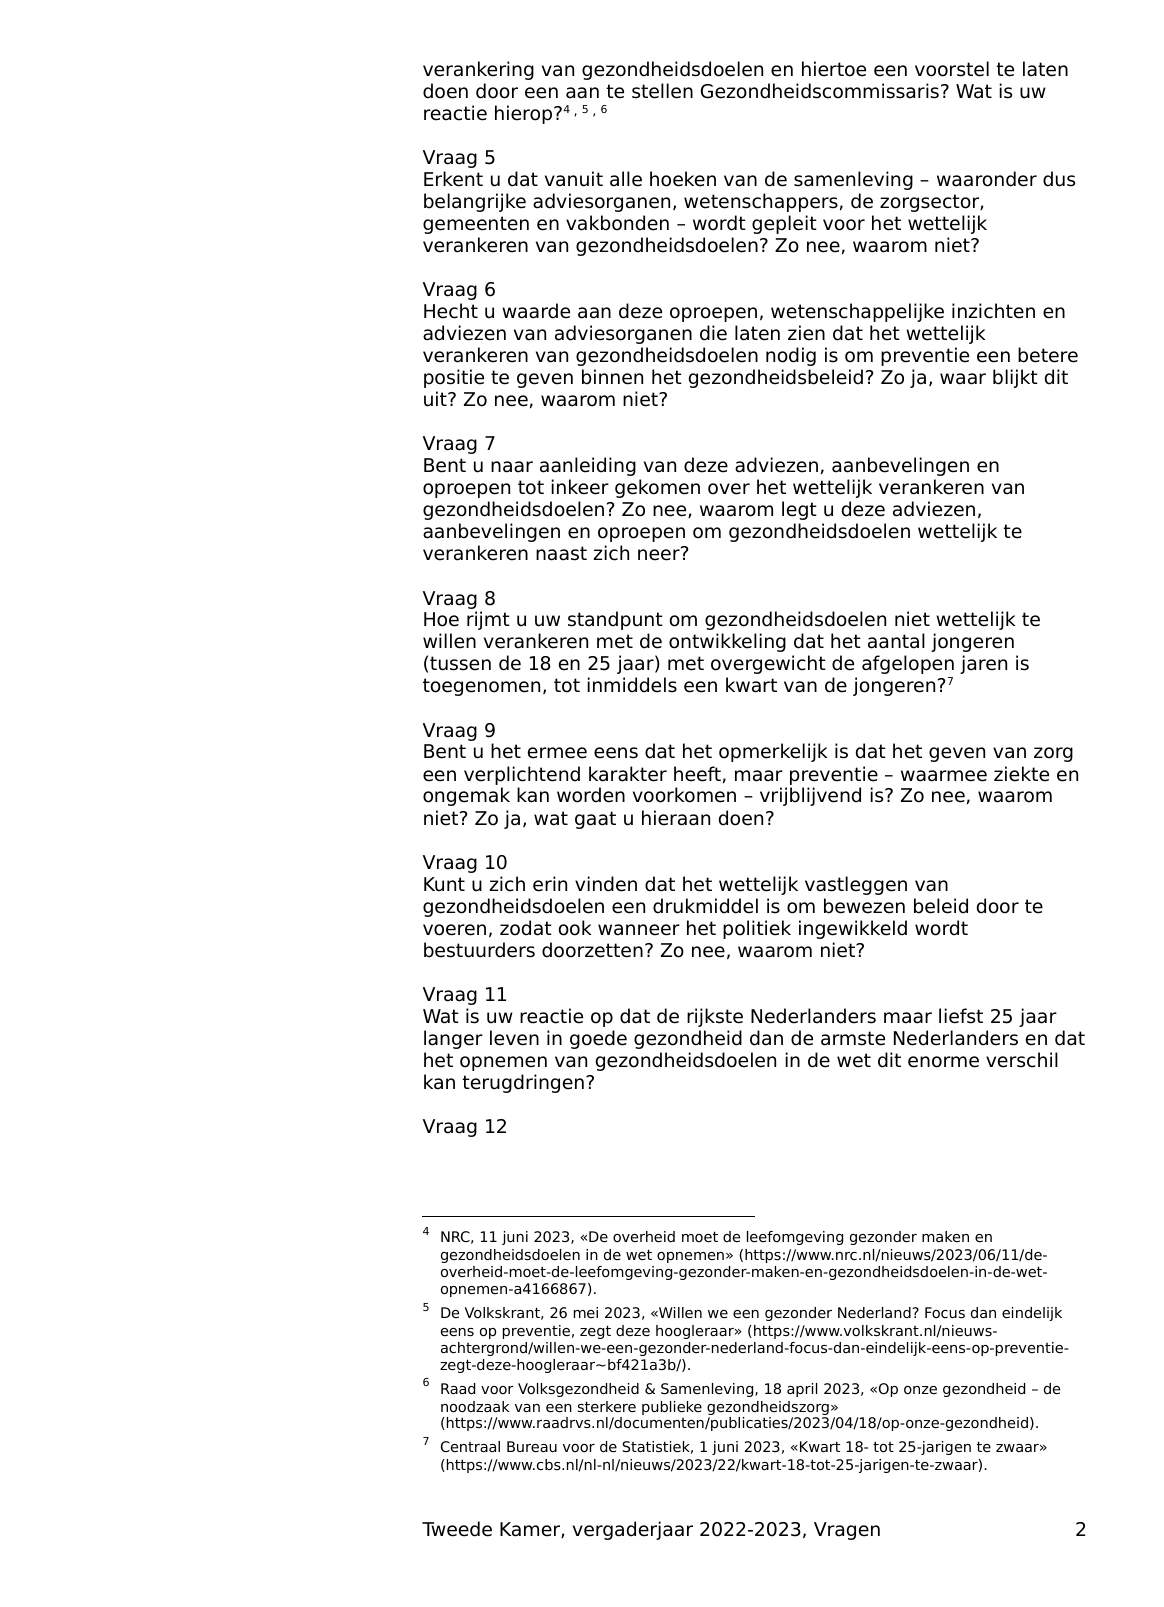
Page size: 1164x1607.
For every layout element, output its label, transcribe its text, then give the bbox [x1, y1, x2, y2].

text Vraag 11 [422, 984, 1087, 1006]
text Centraal Bureau voor de Statistiek, 1 juni 2023, «Kwart 18- tot 25-jarigen te zwaar» (https://www.cbs.nl/nl-nl/nieuws/2023/22/kwart-18-tot-25-jarigen-te-zwaar). [422, 1435, 1087, 1474]
text Erkent u dat vanuit alle hoeken van de samenleving – waaronder dus belangrijke adviesorganen, wetenschappers, de zorgsector, gemeenten en vakbonden – wordt gepleit voor het wettelijk verankeren van gezondheidsdoelen? Zo nee, waarom niet? [422, 169, 1087, 257]
text Hecht u waarde aan deze oproepen, wetenschappelijke inzichten en adviezen van adviesorganen die laten zien dat het wettelijk verankeren van gezondheidsdoelen nodig is om preventie een betere positie te geven binnen het gezondheidsbeleid? Zo ja, waar blijkt dit uit? Zo nee, waarom niet? [422, 301, 1087, 411]
text Wat is uw reactie op dat de rijkste Nederlanders maar liefst 25 jaar langer leven in goede gezondheid dan de armste Nederlanders en dat het opnemen van gezondheidsdoelen in de wet dit enorme verschil kan terugdringen? [422, 1006, 1087, 1093]
text Vraag 9 [422, 719, 1087, 741]
text Vraag 10 [422, 852, 1087, 873]
text Vraag 6 [422, 279, 1087, 301]
text verankering van gezondheidsdoelen en hiertoe een voorstel te laten doen door een aan te stellen Gezondheidscommissaris? Wat is uw reactie hierop?, , [422, 59, 1087, 125]
text Bent u naar aanleiding van deze adviezen, aanbevelingen en oproepen tot inkeer gekomen over het wettelijk verankeren van gezondheidsdoelen? Zo nee, waarom legt u deze adviezen, aanbevelingen en oproepen om gezondheidsdoelen wettelijk te verankeren naast zich neer? [422, 455, 1087, 565]
text Vraag 12 [422, 1116, 1087, 1138]
text Vraag 8 [422, 587, 1087, 609]
text Bent u het ermee eens dat het opmerkelijk is dat het geven van zorg een verplichtend karakter heeft, maar preventie – waarmee ziekte en ongemak kan worden voorkomen – vrijblijvend is? Zo nee, waarom niet? Zo ja, wat gaat u hieraan doen? [422, 741, 1087, 829]
text Vraag 5 [422, 147, 1087, 169]
text NRC, 11 juni 2023, «De overheid moet de leefomgeving gezonder maken en gezondheidsdoelen in de wet opnemen» (https://www.nrc.nl/nieuws/2023/06/11/de-overheid-moet-de-leefomgeving-gezonder-maken-en-gezondheidsdoelen-in-de-wet-opnemen-a4166867). [422, 1225, 1087, 1298]
text Raad voor Volksgezondheid & Samenleving, 18 april 2023, «Op onze gezondheid – de noodzaak van een sterkere publieke gezondheidszorg» (https://www.raadrvs.nl/documenten/publicaties/2023/04/18/op-onze-gezondheid). [422, 1377, 1087, 1432]
text De Volkskrant, 26 mei 2023, «Willen we een gezonder Nederland? Focus dan eindelijk eens op preventie, zegt deze hoogleraar» (https://www.volkskrant.nl/nieuws-achtergrond/willen-we-een-gezonder-nederland-focus-dan-eindelijk-eens-op-preventie-zegt-deze-hoogleraar~bf421a3b/). [422, 1301, 1087, 1374]
text Vraag 7 [422, 433, 1087, 455]
text Hoe rijmt u uw standpunt om gezondheidsdoelen niet wettelijk te willen verankeren met de ontwikkeling dat het aantal jongeren (tussen de 18 en 25 jaar) met overgewicht de afgelopen jaren is toegenomen, tot inmiddels een kwart van de jongeren? [422, 609, 1087, 697]
text Kunt u zich erin vinden dat het wettelijk vastleggen van gezondheidsdoelen een drukmiddel is om bewezen beleid door te voeren, zodat ook wanneer het politiek ingewikkeld wordt bestuurders doorzetten? Zo nee, waarom niet? [422, 873, 1087, 961]
